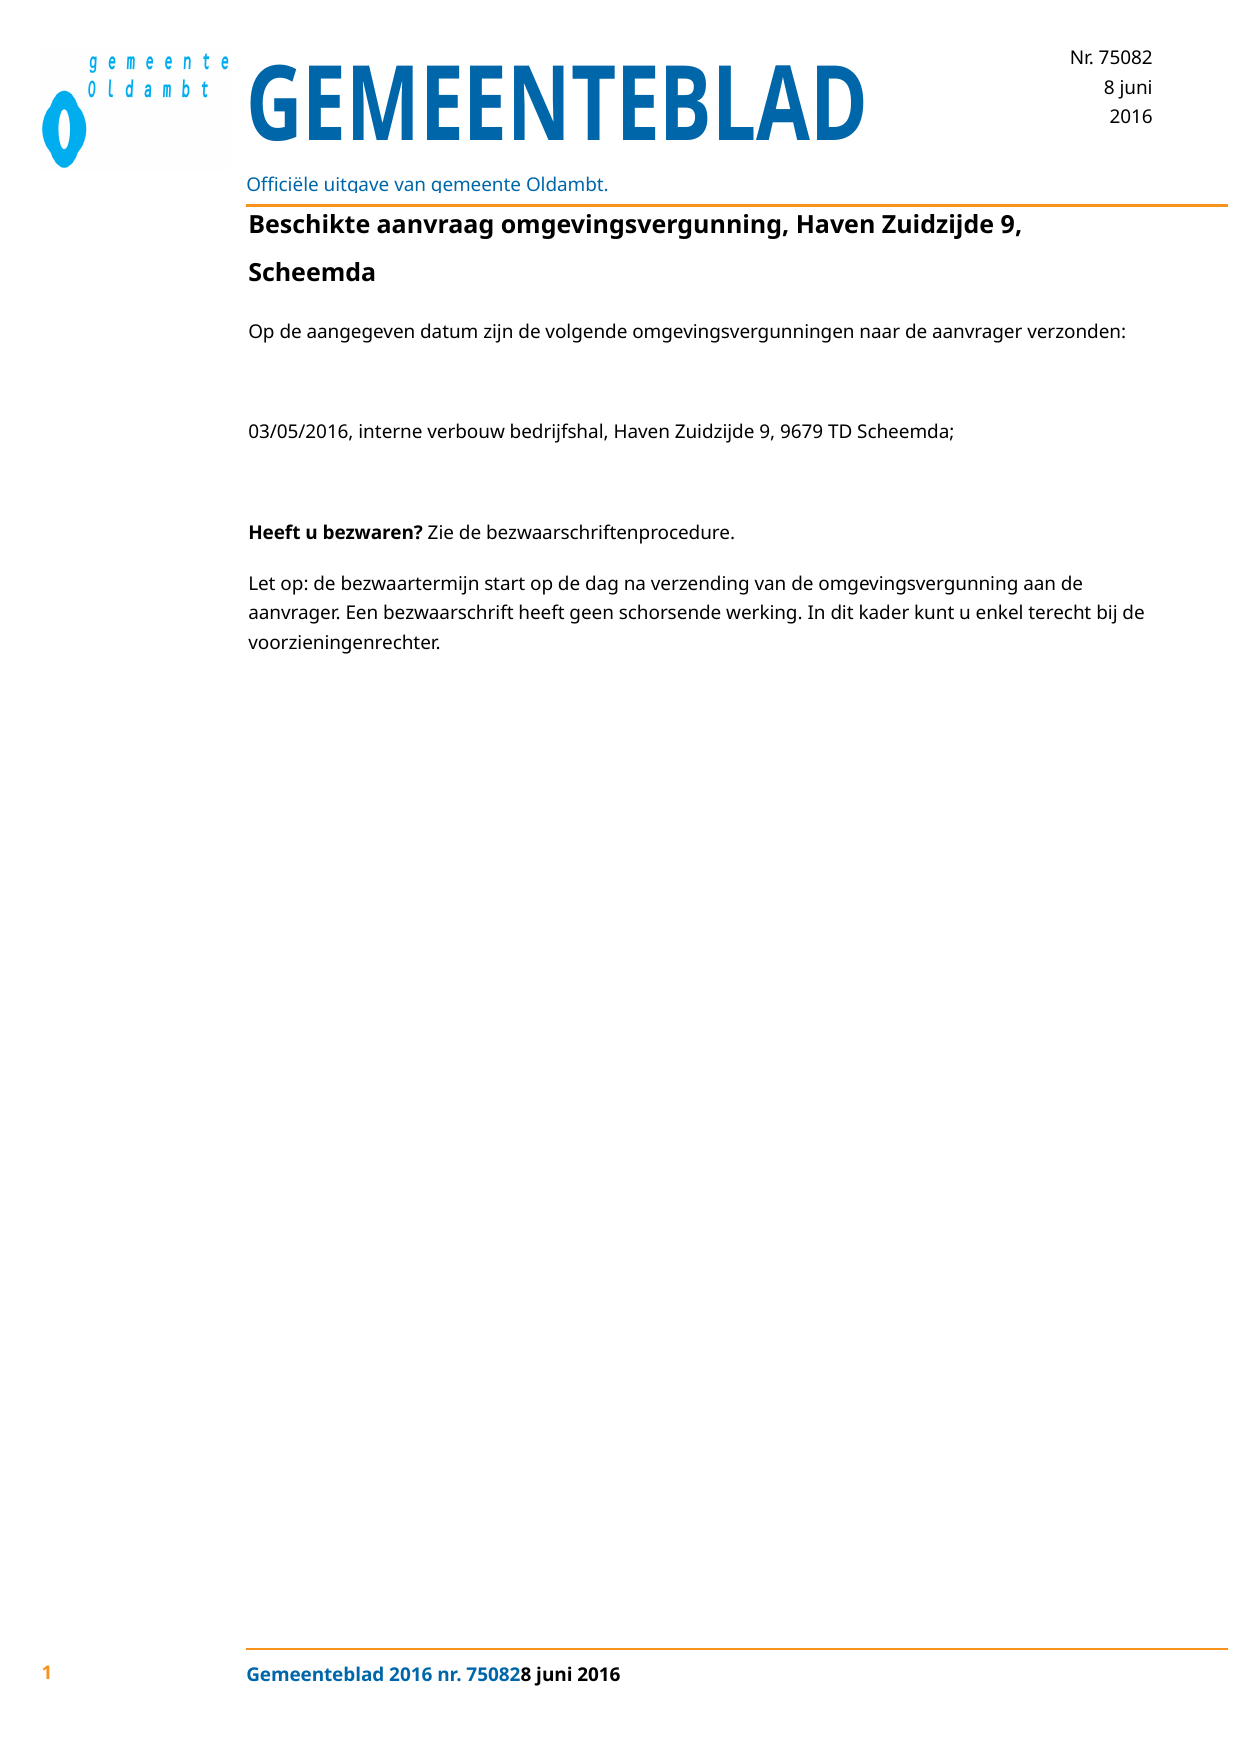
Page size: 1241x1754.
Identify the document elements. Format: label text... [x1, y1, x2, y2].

text 03/05/2016, interne verbouw bedrijfshal, Haven Zuidzijde 9, 9679 TD Scheemda; [248, 419, 1152, 444]
text Op de aangegeven datum zijn de volgende omgevingsvergunningen naar de aanvrager verzonden: [248, 318, 1152, 344]
picture [41, 47, 231, 172]
text Let op: de bezwaartermijn start op de dag na verzending van de omgevingsvergunning aan de aanvrager. Een bezwaarschrift heeft geen schorsende werking. In dit kader kunt u enkel terecht bij de voorzieningenrechter. [248, 570, 1152, 655]
text Heeft u bezwaren? Zie de bezwaarschriftenprocedure. [248, 519, 1152, 545]
text Beschikte aanvraag omgevingsvergunning, Haven Zuidzijde 9, Scheemda [248, 207, 1152, 288]
